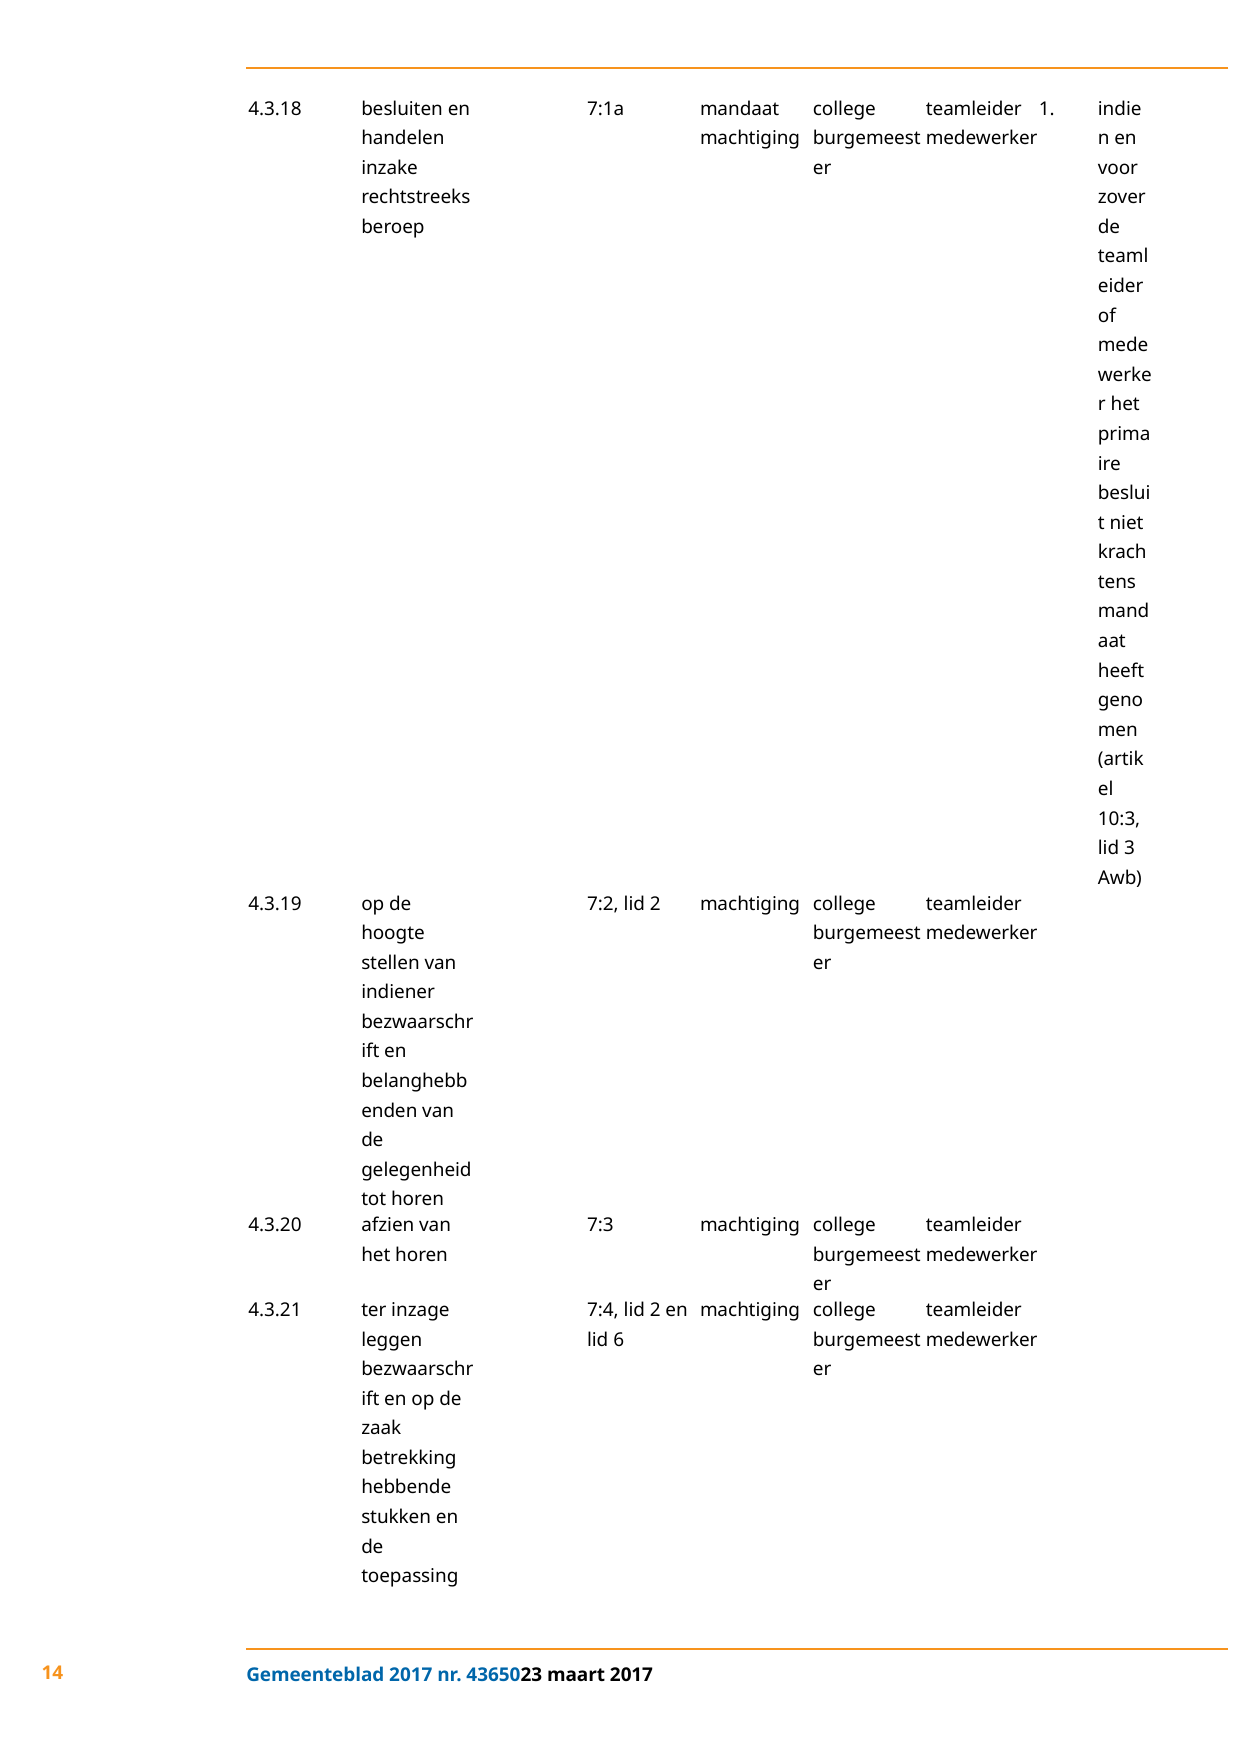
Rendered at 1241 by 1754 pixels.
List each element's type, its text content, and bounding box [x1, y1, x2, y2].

table_cell mandaat machtiging [700, 95, 813, 890]
table_cell 7:1a [587, 95, 700, 890]
table_cell [1039, 1211, 1152, 1296]
table_cell 4.3.21 [248, 1296, 361, 1588]
table_cell [474, 890, 587, 1211]
table_cell college burgemeester [813, 1296, 926, 1588]
table_cell 4.3.20 [248, 1211, 361, 1296]
table_cell op de hoogte stellen van indiener bezwaarschrift en belanghebbenden van de gelegenheid tot horen [361, 890, 474, 1211]
picture [41, 47, 231, 172]
table_cell ter inzage leggen bezwaarschrift en op de zaak betrekking hebbende stukken en de toepassing [361, 1296, 474, 1588]
table_cell [474, 1296, 587, 1588]
table_cell machtiging [700, 1296, 813, 1588]
table_cell indien en voor zover de teamleider of medewerker het primaire besluit niet krachtens mandaat heeft genomen (artikel 10:3, lid 3 Awb) [1039, 95, 1152, 890]
table_cell besluiten en handelen inzake rechtstreeks beroep [361, 95, 474, 890]
table_cell 4.3.18 [248, 95, 361, 890]
table_cell afzien van het horen [361, 1211, 474, 1296]
table_cell teamleider medewerker [926, 95, 1038, 890]
table_cell 7:2, lid 2 [587, 890, 700, 1211]
table_cell 7:4, lid 2 en lid 6 [587, 1296, 700, 1588]
table_cell [1039, 890, 1152, 1211]
table_cell teamleider medewerker [926, 1211, 1038, 1296]
table_cell college burgemeester [813, 95, 926, 890]
table_cell [474, 1211, 587, 1296]
table_cell college burgemeester [813, 890, 926, 1211]
table_cell 4.3.19 [248, 890, 361, 1211]
table_cell machtiging [700, 890, 813, 1211]
table_cell college burgemeester [813, 1211, 926, 1296]
table_cell [1039, 1296, 1152, 1588]
table_cell machtiging [700, 1211, 813, 1296]
table_cell 7:3 [587, 1211, 700, 1296]
table_cell teamleider medewerker [926, 1296, 1038, 1588]
table_cell teamleider medewerker [926, 890, 1038, 1211]
table_cell [474, 95, 587, 890]
